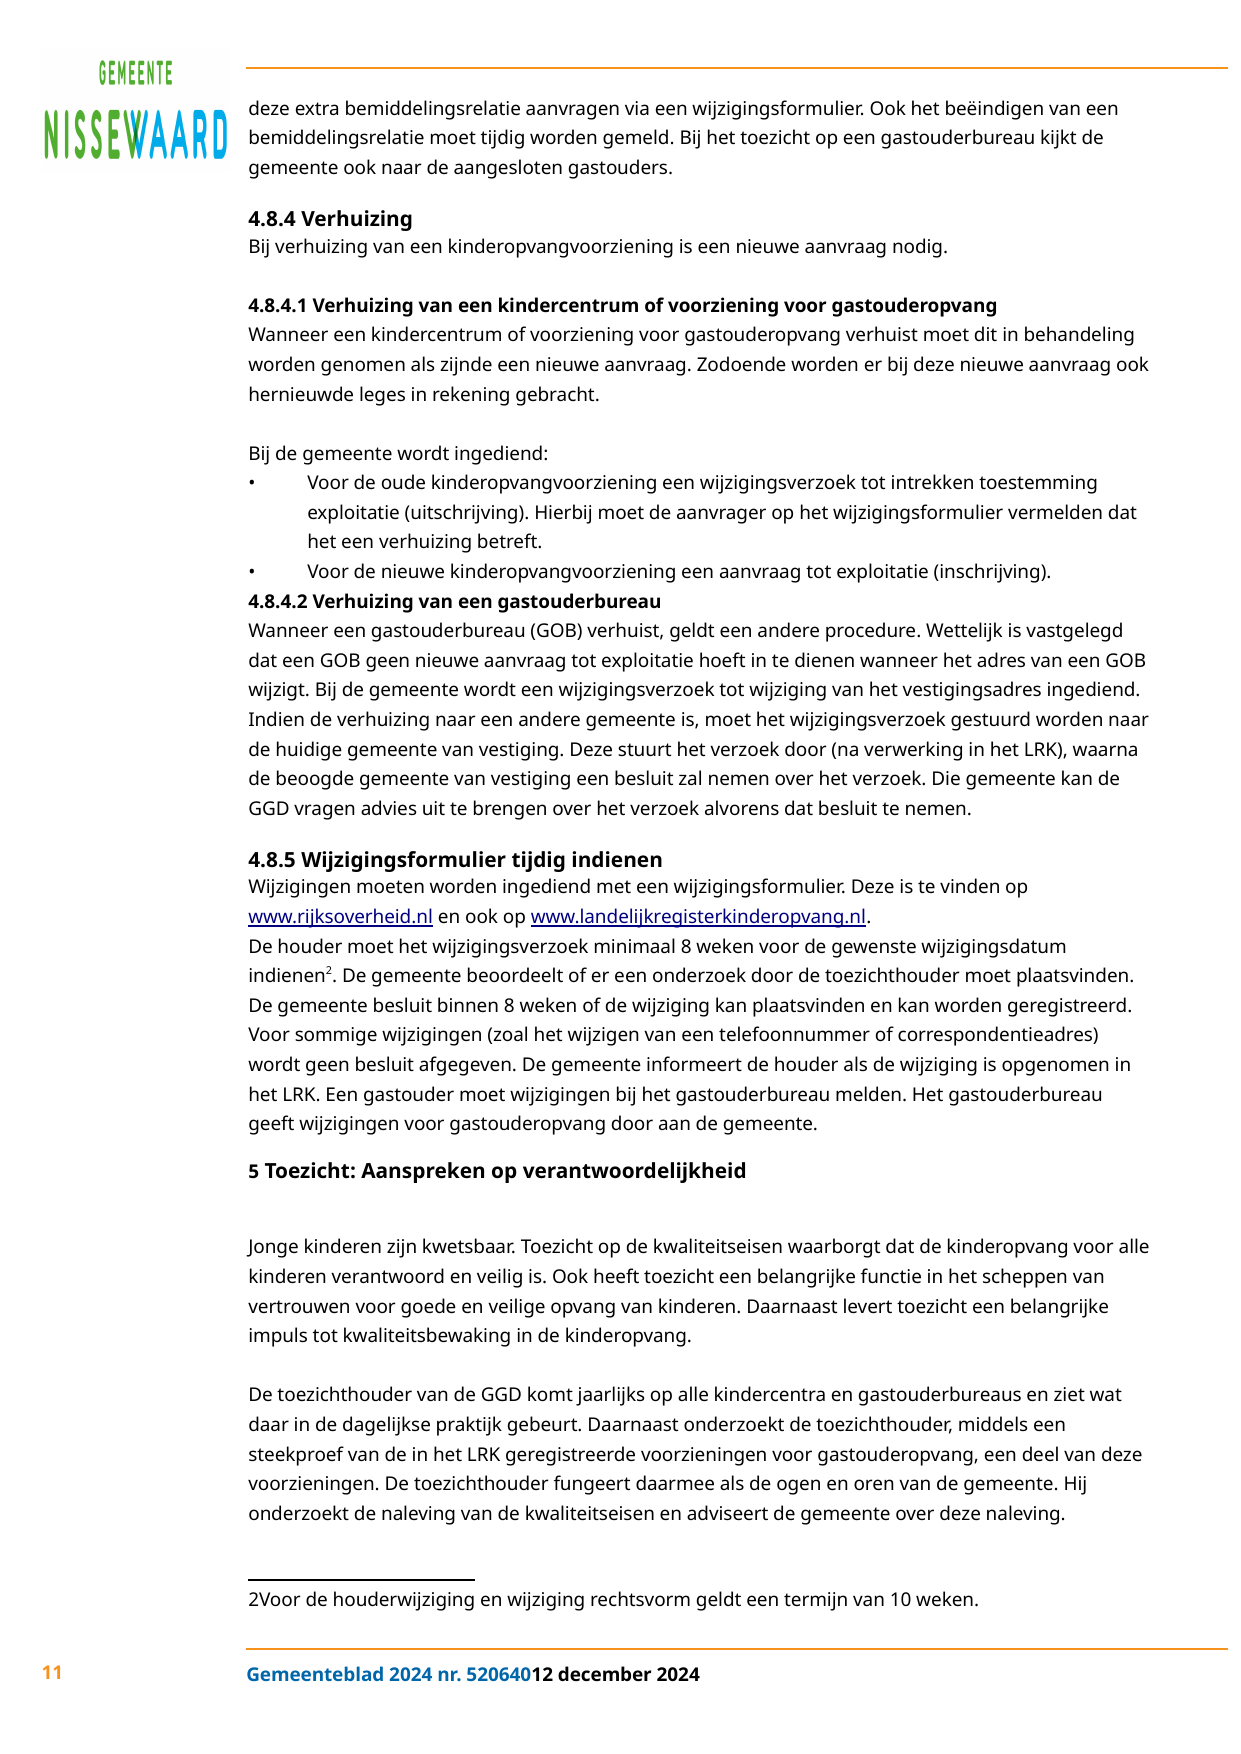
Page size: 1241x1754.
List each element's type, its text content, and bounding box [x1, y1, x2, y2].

text Wanneer een gastouderbureau (GOB) verhuist, geldt een andere procedure. Wettelijk is vastgelegd dat een GOB geen nieuwe aanvraag tot exploitatie hoeft in te dienen wanneer het adres van een GOB wijzigt. Bij de gemeente wordt een wijzigingsverzoek tot wijziging van het vestigingsadres ingediend. [248, 617, 1152, 702]
list Voor de oude kinderopvangvoorziening een wijzigingsverzoek tot intrekken toestemming exploitatie (uitschrijving). Hierbij moet de aanvrager op het wijzigingsformulier vermelden dat het een verhuizing betreft. [248, 469, 1152, 554]
text De houder moet het wijzigingsverzoek minimaal 8 weken voor de gewenste wijzigingsdatum indienen. De gemeente beoordeelt of er een onderzoek door de toezichthouder moet plaatsvinden. De gemeente besluit binnen 8 weken of de wijziging kan plaatsvinden en kan worden geregistreerd. [248, 933, 1152, 1018]
list Voor de nieuwe kinderopvangvoorziening een aanvraag tot exploitatie (inschrijving). [248, 558, 1152, 584]
text Wanneer een kindercentrum of voorziening voor gastouderopvang verhuist moet dit in behandeling worden genomen als zijnde een nieuwe aanvraag. Zodoende worden er bij deze nieuwe aanvraag ook hernieuwde leges in rekening gebracht. [248, 322, 1152, 406]
text Bij de gemeente wordt ingediend: [248, 440, 1152, 466]
text De toezichthouder van de GGD komt jaarlijks op alle kindercentra en gastouderbureaus en ziet wat daar in de dagelijkse praktijk gebeurt. Daarnaast onderzoekt de toezichthouder, middels een steekproef van de in het LRK geregistreerde voorzieningen voor gastouderopvang, een deel van deze voorzieningen. De toezichthouder fungeert daarmee als de ogen en oren van de gemeente. Hij onderzoekt de naleving van de kwaliteitseisen en adviseert de gemeente over deze naleving. [248, 1382, 1152, 1526]
text 4.8.4.1 Verhuizing van een kindercentrum of voorziening voor gastouderopvang [248, 292, 1152, 318]
text 4.8.4.2 Verhuizing van een gastouderbureau [248, 588, 1152, 613]
text deze extra bemiddelingsrelatie aanvragen via een wijzigingsformulier. Ook het beëindigen van een bemiddelingsrelatie moet tijdig worden gemeld. Bij het toezicht op een gastouderbureau kijkt de gemeente ook naar de aangesloten gastouders. [248, 95, 1152, 180]
text Indien de verhuizing naar een andere gemeente is, moet het wijzigingsverzoek gestuurd worden naar de huidige gemeente van vestiging. Deze stuurt het verzoek door (na verwerking in het LRK), waarna de beoogde gemeente van vestiging een besluit zal nemen over het verzoek. Die gemeente kan de GGD vragen advies uit te brengen over het verzoek alvorens dat besluit te nemen. [248, 706, 1152, 821]
text Voor sommige wijzigingen (zoal het wijzigen van een telefoonnummer of correspondentieadres) wordt geen besluit afgegeven. De gemeente informeert de houder als de wijziging is opgenomen in het LRK. Een gastouder moet wijzigingen bij het gastouderbureau melden. Het gastouderbureau geeft wijzigingen voor gastouderopvang door aan de gemeente. [248, 1022, 1152, 1136]
text 4.8.4 Verhuizing [248, 204, 1152, 233]
text Jonge kinderen zijn kwetsbaar. Toezicht op de kwaliteitseisen waarborgt dat de kinderopvang voor alle kinderen verantwoord en veilig is. Ook heeft toezicht een belangrijke functie in het scheppen van vertrouwen voor goede en veilige opvang van kinderen. Daarnaast levert toezicht een belangrijke impuls tot kwaliteitsbewaking in de kinderopvang. [248, 1234, 1152, 1348]
text Bij verhuizing van een kinderopvangvoorziening is een nieuwe aanvraag nodig. [248, 233, 1152, 258]
text 5 Toezicht: Aanspreken op verantwoordelijkheid [248, 1156, 1152, 1184]
text Voor de houderwijziging en wijziging rechtsvorm geldt een termijn van 10 weken. [248, 1586, 1152, 1612]
text 4.8.5 Wijzigingsformulier tijdig indienen [248, 845, 1152, 874]
text Wijzigingen moeten worden ingediend met een wijzigingsformulier. Deze is te vinden op www.rijksoverheid.nl en ook op www.landelijkregisterkinderopvang.nl. [248, 874, 1152, 929]
picture [41, 47, 231, 172]
